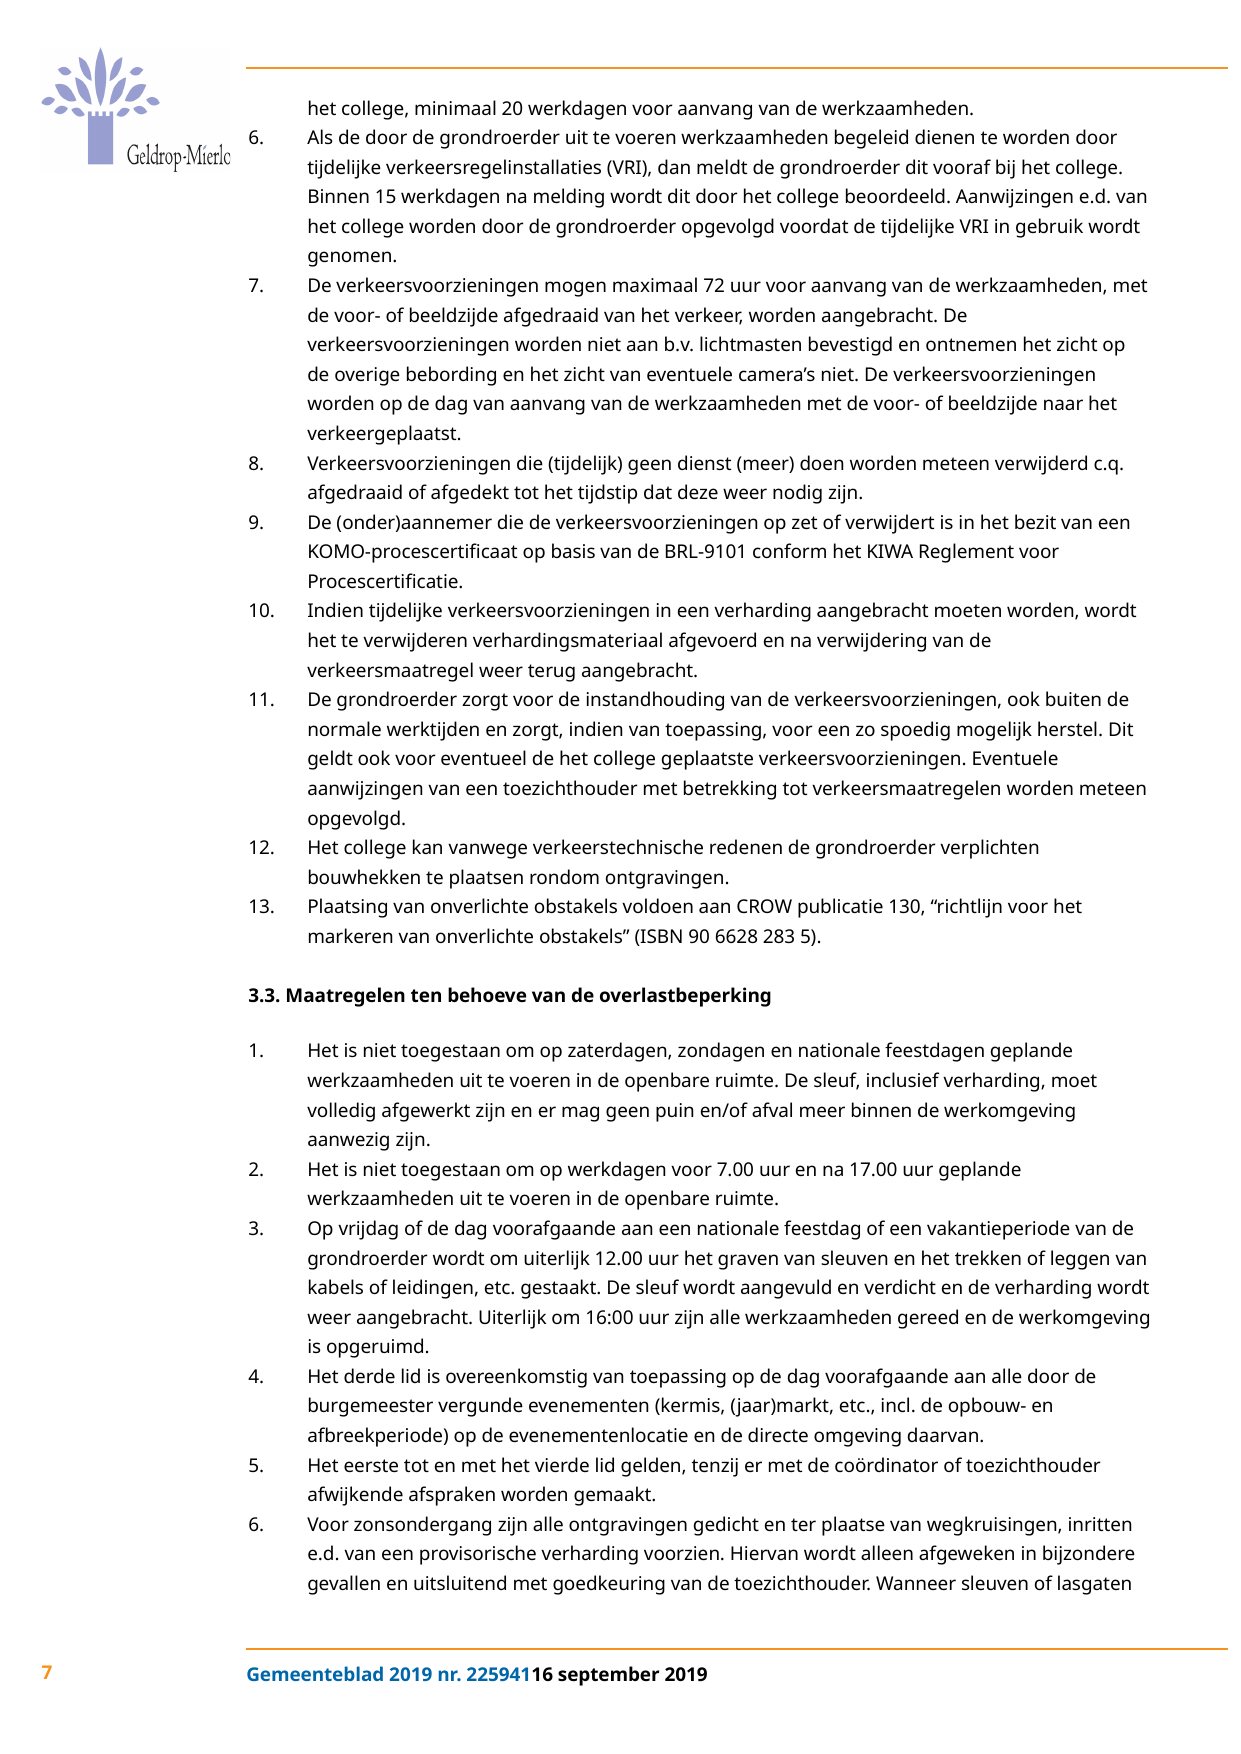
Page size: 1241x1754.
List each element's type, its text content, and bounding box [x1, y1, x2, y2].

list Verkeersvoorzieningen die (tijdelijk) geen dienst (meer) doen worden meteen verwijderd c.q. afgedraaid of afgedekt tot het tijdstip dat deze weer nodig zijn. [248, 450, 1152, 505]
list Op vrijdag of de dag voorafgaande aan een nationale feestdag of een vakantieperiode van de grondroerder wordt om uiterlijk 12.00 uur het graven van sleuven en het trekken of leggen van kabels of leidingen, etc. gestaakt. De sleuf wordt aangevuld en verdicht en de verharding wordt weer aangebracht. Uiterlijk om 16:00 uur zijn alle werkzaamheden gereed en de werkomgeving is opgeruimd. [248, 1215, 1152, 1359]
list De grondroerder zorgt voor de instandhouding van de verkeersvoorzieningen, ook buiten de normale werktijden en zorgt, indien van toepassing, voor een zo spoedig mogelijk herstel. Dit geldt ook voor eventueel de het college geplaatste verkeersvoorzieningen. Eventuele aanwijzingen van een toezichthouder met betrekking tot verkeersmaatregelen worden meteen opgevolgd. [248, 686, 1152, 831]
list Als de door de grondroerder uit te voeren werkzaamheden begeleid dienen te worden door tijdelijke verkeersregelinstallaties (VRI), dan meldt de grondroerder dit vooraf bij het college. Binnen 15 werkdagen na melding wordt dit door het college beoordeeld. Aanwijzingen e.d. van het college worden door de grondroerder opgevolgd voordat de tijdelijke VRI in gebruik wordt genomen. [248, 124, 1152, 268]
list De verkeersvoorzieningen mogen maximaal 72 uur voor aanvang van de werkzaamheden, met de voor- of beeldzijde afgedraaid van het verkeer, worden aangebracht. De verkeersvoorzieningen worden niet aan b.v. lichtmasten bevestigd en ontnemen het zicht op de overige bebording en het zicht van eventuele camera’s niet. De verkeersvoorzieningen worden op de dag van aanvang van de werkzaamheden met de voor- of beeldzijde naar het verkeergeplaatst. [248, 272, 1152, 446]
picture [41, 47, 231, 172]
list Het is niet toegestaan om op zaterdagen, zondagen en nationale feestdagen geplande werkzaamheden uit te voeren in de openbare ruimte. De sleuf, inclusief verharding, moet volledig afgewerkt zijn en er mag geen puin en/of afval meer binnen de werkomgeving aanwezig zijn. [248, 1038, 1152, 1152]
list het college, minimaal 20 werkdagen voor aanvang van de werkzaamheden. [248, 95, 1152, 121]
list Voor zonsondergang zijn alle ontgravingen gedicht en ter plaatse van wegkruisingen, inritten e.d. van een provisorische verharding voorzien. Hiervan wordt alleen afgeweken in bijzondere gevallen en uitsluitend met goedkeuring van de toezichthouder. Wanneer sleuven of lasgaten [248, 1511, 1152, 1596]
list Het derde lid is overeenkomstig van toepassing op de dag voorafgaande aan alle door de burgemeester vergunde evenementen (kermis, (jaar)markt, etc., incl. de opbouw- en afbreekperiode) op de evenementenlocatie en de directe omgeving daarvan. [248, 1363, 1152, 1448]
list Het college kan vanwege verkeerstechnische redenen de grondroerder verplichten bouwhekken te plaatsen rondom ontgravingen. [248, 834, 1152, 890]
list Plaatsing van onverlichte obstakels voldoen aan CROW publicatie 130, “richtlijn voor het markeren van onverlichte obstakels” (ISBN 90 6628 283 5). [248, 893, 1152, 949]
list Het eerste tot en met het vierde lid gelden, tenzij er met de coördinator of toezichthouder afwijkende afspraken worden gemaakt. [248, 1452, 1152, 1507]
list De (onder)aannemer die de verkeersvoorzieningen op zet of verwijdert is in het bezit van een KOMO-procescertificaat op basis van de BRL-9101 conform het KIWA Reglement voor Procescertificatie. [248, 509, 1152, 594]
list Het is niet toegestaan om op werkdagen voor 7.00 uur en na 17.00 uur geplande werkzaamheden uit te voeren in de openbare ruimte. [248, 1156, 1152, 1211]
text 3.3. Maatregelen ten behoeve van de overlastbeperking [248, 982, 1152, 1008]
list Indien tijdelijke verkeersvoorzieningen in een verharding aangebracht moeten worden, wordt het te verwijderen verhardingsmateriaal afgevoerd en na verwijdering van de verkeersmaatregel weer terug aangebracht. [248, 598, 1152, 683]
